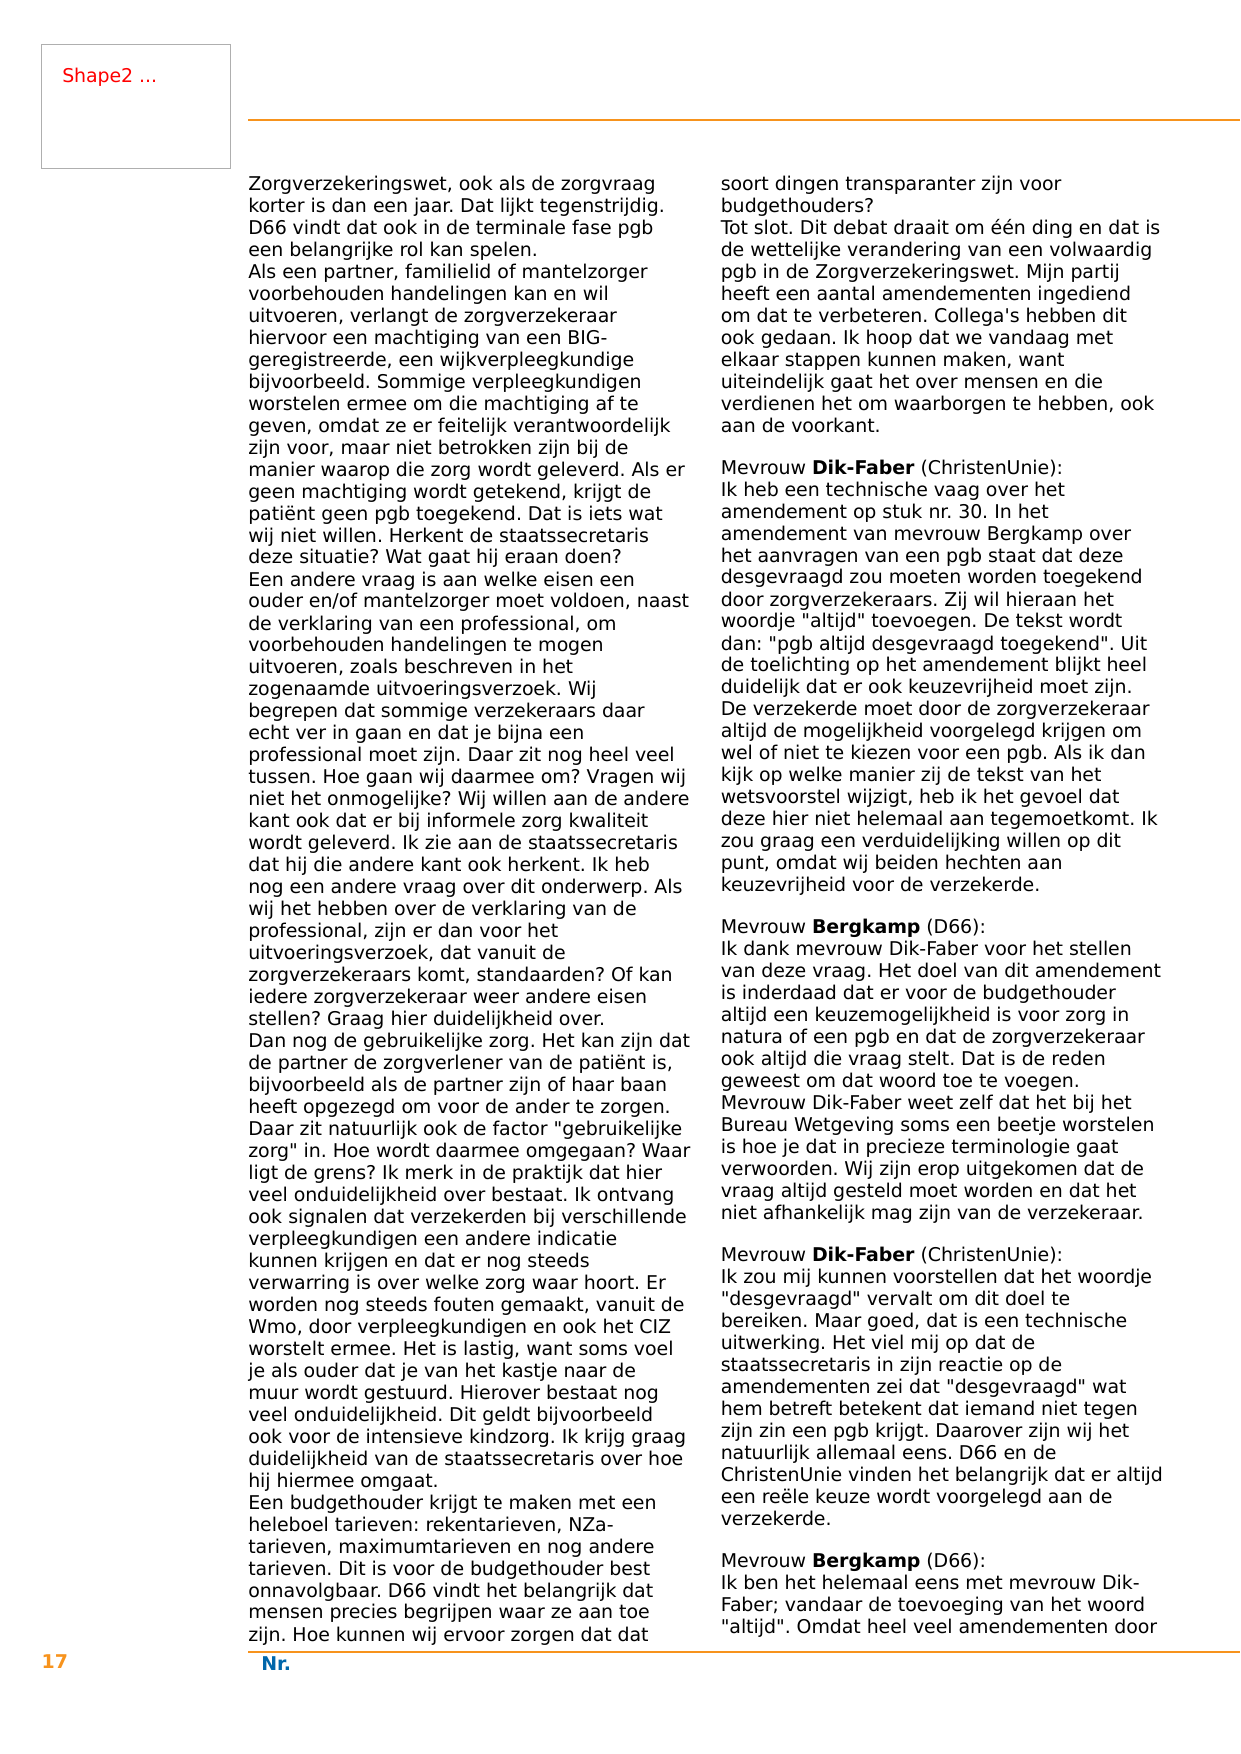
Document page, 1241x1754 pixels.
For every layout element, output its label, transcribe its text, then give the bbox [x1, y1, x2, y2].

text Een budgethouder krijgt te maken met een heleboel tarieven: rekentarieven, NZa-tarieven, maximumtarieven en nog andere tarieven. Dit is voor de budgethouder best onnavolgbaar. D66 vindt het belangrijk dat mensen precies begrijpen waar ze aan toe zijn. Hoe kunnen wij ervoor zorgen dat dat [248, 1492, 691, 1645]
text Mevrouw Dik-Faber (ChristenUnie): [721, 1244, 1163, 1266]
text Ik ben het helemaal eens met mevrouw Dik-Faber; vandaar de toevoeging van het woord "altijd". Omdat heel veel amendementen door [721, 1572, 1163, 1637]
text Mevrouw Bergkamp (D66): [721, 916, 1163, 938]
text Tot slot. Dit debat draait om één ding en dat is de wettelijke verandering van een volwaardig pgb in de Zorgverzekeringswet. Mijn partij heeft een aantal amendementen ingediend om dat te verbeteren. Collega's hebben dit ook gedaan. Ik hoop dat we vandaag met elkaar stappen kunnen maken, want uiteindelijk gaat het over mensen en die verdienen het om waarborgen te hebben, ook aan de voorkant. [721, 217, 1163, 437]
text Dan nog de gebruikelijke zorg. Het kan zijn dat de partner de zorgverlener van de patiënt is, bijvoorbeeld als de partner zijn of haar baan heeft opgezegd om voor de ander te zorgen. Daar zit natuurlijk ook de factor "gebruikelijke zorg" in. Hoe wordt daarmee omgegaan? Waar ligt de grens? Ik merk in de praktijk dat hier veel onduidelijkheid over bestaat. Ik ontvang ook signalen dat verzekerden bij verschillende verpleegkundigen een andere indicatie kunnen krijgen en dat er nog steeds verwarring is over welke zorg waar hoort. Er worden nog steeds fouten gemaakt, vanuit de Wmo, door verpleegkundigen en ook het CIZ worstelt ermee. Het is lastig, want soms voel je als ouder dat je van het kastje naar de muur wordt gestuurd. Hierover bestaat nog veel onduidelijkheid. Dit geldt bijvoorbeeld ook voor de intensieve kindzorg. Ik krijg graag duidelijkheid van de staatssecretaris over hoe hij hiermee omgaat. [248, 1030, 691, 1492]
text Als een partner, familielid of mantelzorger voorbehouden handelingen kan en wil uitvoeren, verlangt de zorgverzekeraar hiervoor een machtiging van een BIG-geregistreerde, een wijkverpleegkundige bijvoorbeeld. Sommige verpleegkundigen worstelen ermee om die machtiging af te geven, omdat ze er feitelijk verantwoordelijk zijn voor, maar niet betrokken zijn bij de manier waarop die zorg wordt geleverd. Als er geen machtiging wordt getekend, krijgt de patiënt geen pgb toegekend. Dat is iets wat wij niet willen. Herkent de staatssecretaris deze situatie? Wat gaat hij eraan doen? [248, 261, 691, 568]
text Ik heb een technische vaag over het amendement op stuk nr. 30. In het amendement van mevrouw Bergkamp over het aanvragen van een pgb staat dat deze desgevraagd zou moeten worden toegekend door zorgverzekeraars. Zij wil hieraan het woordje "altijd" toevoegen. De tekst wordt dan: "pgb altijd desgevraagd toegekend". Uit de toelichting op het amendement blijkt heel duidelijk dat er ook keuzevrijheid moet zijn. De verzekerde moet door de zorgverzekeraar altijd de mogelijkheid voorgelegd krijgen om wel of niet te kiezen voor een pgb. Als ik dan kijk op welke manier zij de tekst van het wetsvoorstel wijzigt, heb ik het gevoel dat deze hier niet helemaal aan tegemoetkomt. Ik zou graag een verduidelijking willen op dit punt, omdat wij beiden hechten aan keuzevrijheid voor de verzekerde. [721, 478, 1163, 896]
text Ik zou mij kunnen voorstellen dat het woordje "desgevraagd" vervalt om dit doel te bereiken. Maar goed, dat is een technische uitwerking. Het viel mij op dat de staatssecretaris in zijn reactie op de amendementen zei dat "desgevraagd" wat hem betreft betekent dat iemand niet tegen zijn zin een pgb krijgt. Daarover zijn wij het natuurlijk allemaal eens. D66 en de ChristenUnie vinden het belangrijk dat er altijd een reële keuze wordt voorgelegd aan de verzekerde. [721, 1266, 1163, 1529]
text Zorgverzekeringswet, ook als de zorgvraag korter is dan een jaar. Dat lijkt tegenstrijdig. D66 vindt dat ook in de terminale fase pgb een belangrijke rol kan spelen. [248, 173, 691, 261]
text Een andere vraag is aan welke eisen een ouder en/of mantelzorger moet voldoen, naast de verklaring van een professional, om voorbehouden handelingen te mogen uitvoeren, zoals beschreven in het zogenaamde uitvoeringsverzoek. Wij begrepen dat sommige verzekeraars daar echt ver in gaan en dat je bijna een professional moet zijn. Daar zit nog heel veel tussen. Hoe gaan wij daarmee om? Vragen wij niet het onmogelijke? Wij willen aan de andere kant ook dat er bij informele zorg kwaliteit wordt geleverd. Ik zie aan de staatssecretaris dat hij die andere kant ook herkent. Ik heb nog een andere vraag over dit onderwerp. Als wij het hebben over de verklaring van de professional, zijn er dan voor het uitvoeringsverzoek, dat vanuit de zorgverzekeraars komt, standaarden? Of kan iedere zorgverzekeraar weer andere eisen stellen? Graag hier duidelijkheid over. [248, 568, 691, 1030]
text Mevrouw Bergkamp (D66): [721, 1549, 1163, 1572]
text Mevrouw Dik-Faber (ChristenUnie): [721, 457, 1163, 478]
text soort dingen transparanter zijn voor budgethouders? [721, 173, 1163, 217]
text Ik dank mevrouw Dik-Faber voor het stellen van deze vraag. Het doel van dit amendement is inderdaad dat er voor de budgethouder altijd een keuzemogelijkheid is voor zorg in natura of een pgb en dat de zorgverzekeraar ook altijd die vraag stelt. Dat is de reden geweest om dat woord toe te voegen. Mevrouw Dik-Faber weet zelf dat het bij het Bureau Wetgeving soms een beetje worstelen is hoe je dat in precieze terminologie gaat verwoorden. Wij zijn erop uitgekomen dat de vraag altijd gesteld moet worden en dat het niet afhankelijk mag zijn van de verzekeraar. [721, 938, 1163, 1224]
